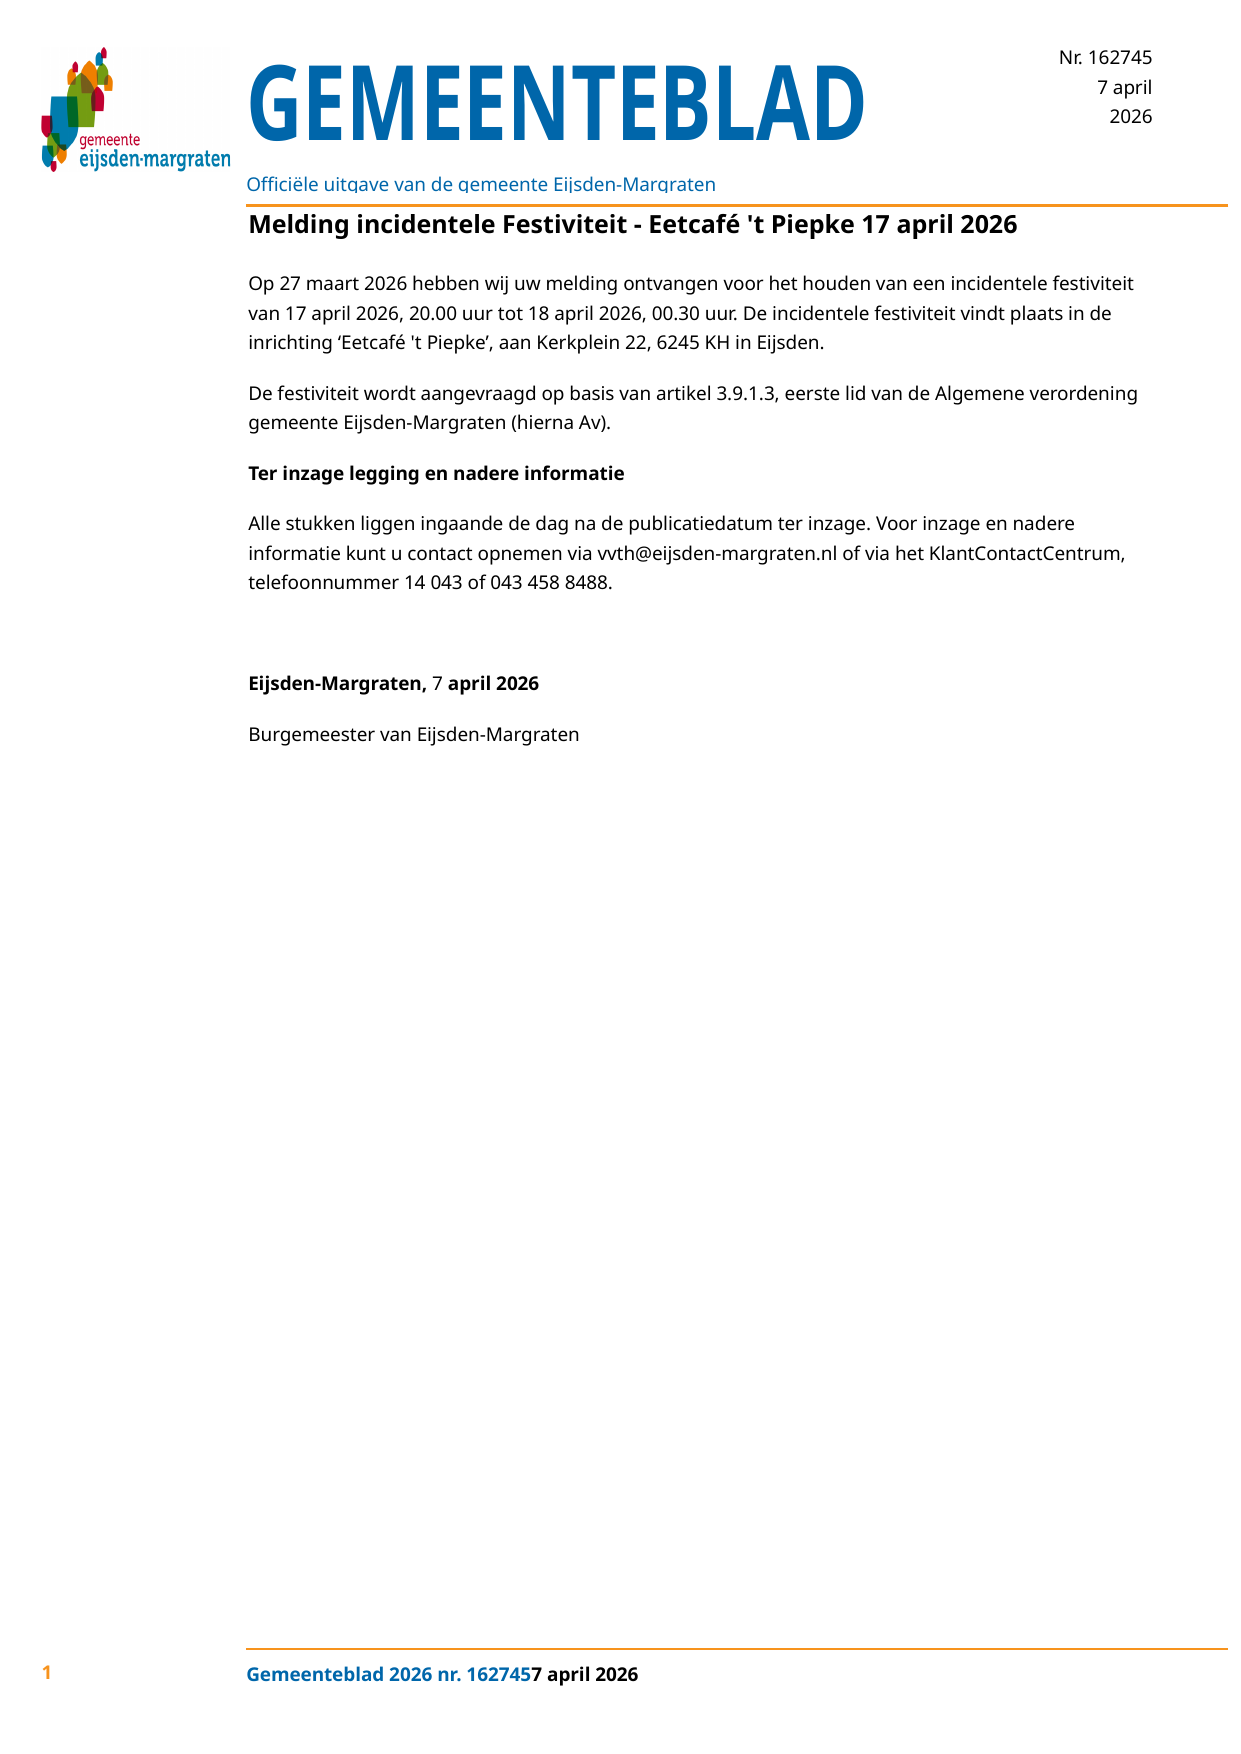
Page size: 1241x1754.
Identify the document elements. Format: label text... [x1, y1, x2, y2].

text Burgemeester van Eijsden-Margraten [248, 721, 1152, 746]
picture [41, 47, 231, 172]
text Op 27 maart 2026 hebben wij uw melding ontvangen voor het houden van een incidentele festiviteit van 17 april 2026, 20.00 uur tot 18 april 2026, 00.30 uur. De incidentele festiviteit vindt plaats in de inrichting ‘Eetcafé 't Piepke’, aan Kerkplein 22, 6245 KH in Eijsden. [248, 270, 1152, 355]
text Alle stukken liggen ingaande de dag na de publicatiedatum ter inzage. Voor inzage en nadere informatie kunt u contact opnemen via vvth@eijsden-margraten.nl of via het KlantContactCentrum, telefoonnummer 14 043 of 043 458 8488. [248, 510, 1152, 595]
text De festiviteit wordt aangevraagd op basis van artikel 3.9.1.3, eerste lid van de Algemene verordening gemeente Eijsden-Margraten (hierna Av). [248, 380, 1152, 435]
text Melding incidentele Festiviteit - Eetcafé 't Piepke 17 april 2026 [248, 207, 1152, 241]
text Ter inzage legging en nadere informatie [248, 460, 1152, 486]
text Eijsden-Margraten, 7 april 2026 [248, 670, 1152, 696]
